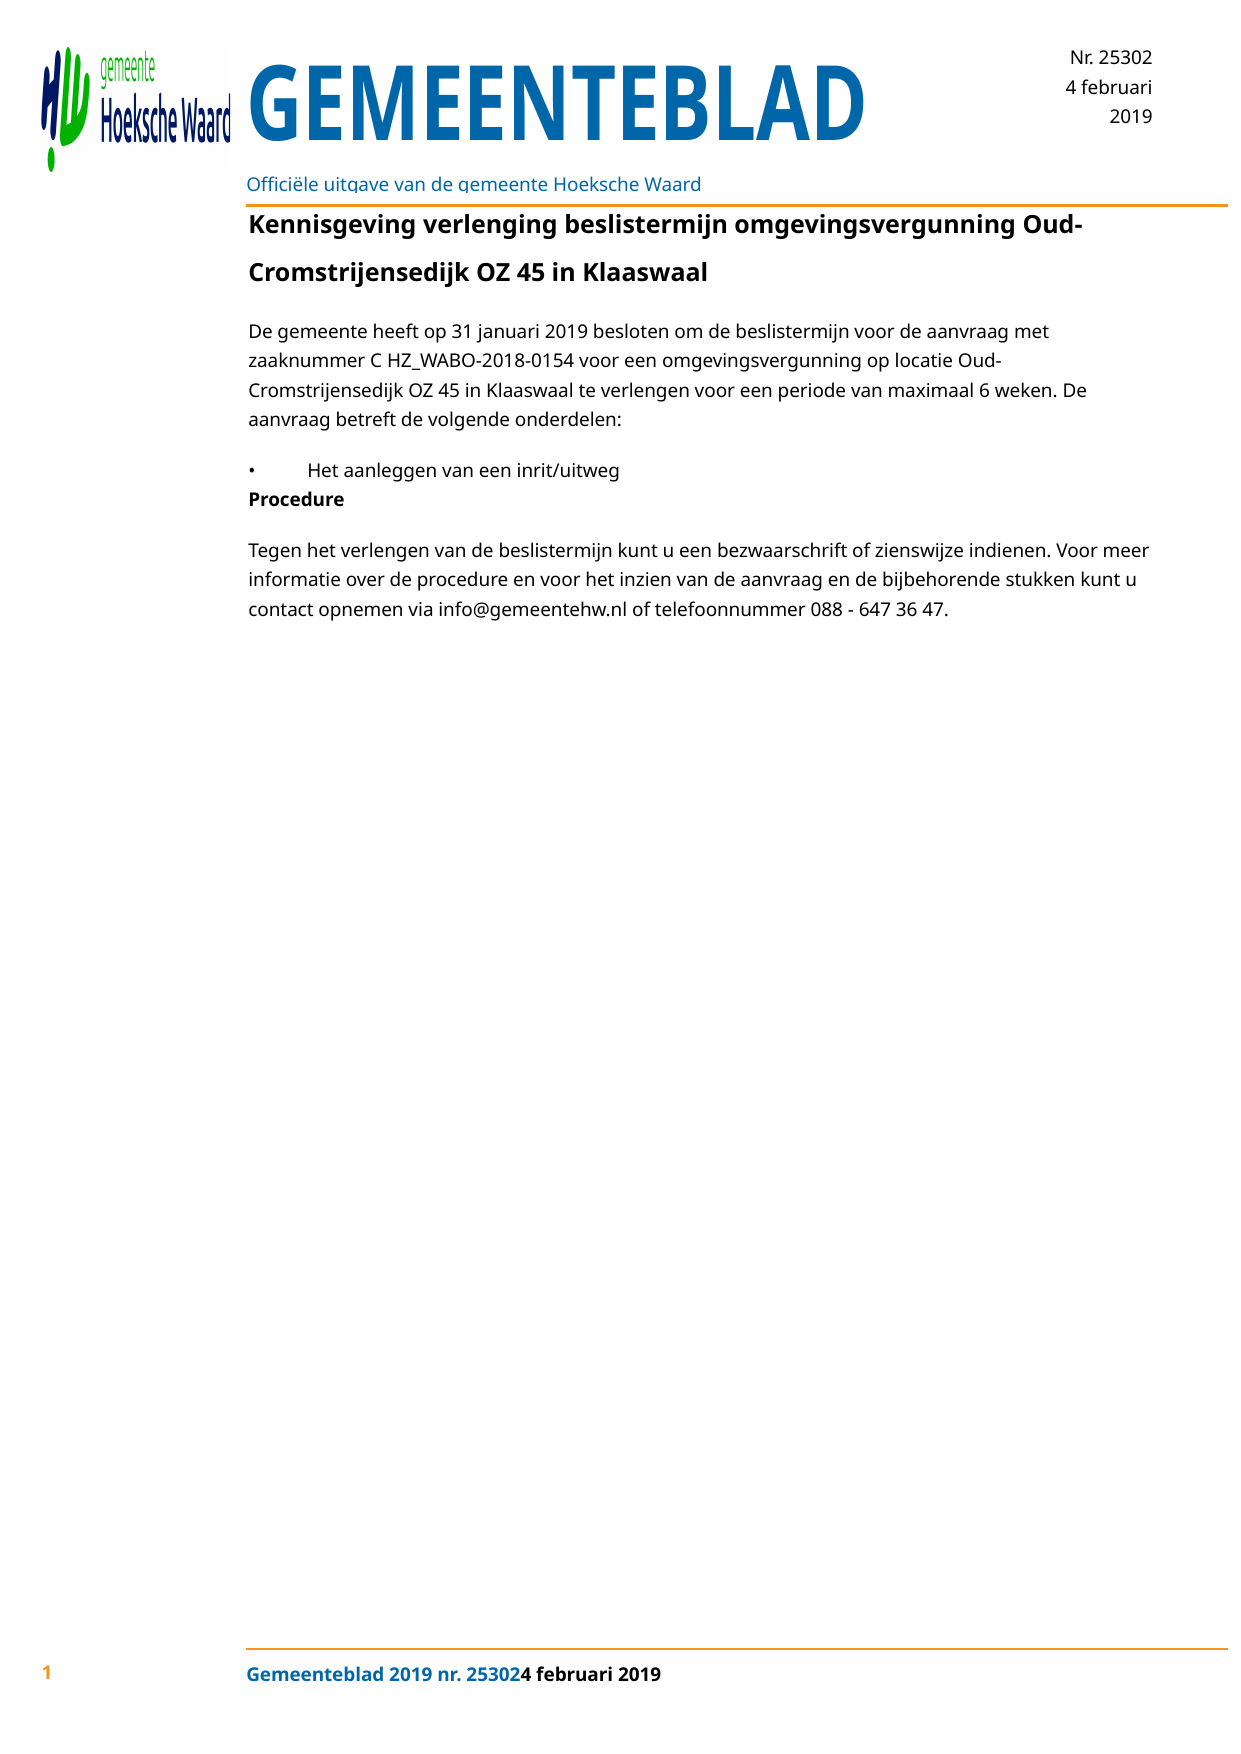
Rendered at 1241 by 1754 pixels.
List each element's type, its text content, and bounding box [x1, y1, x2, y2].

text Tegen het verlengen van de beslistermijn kunt u een bezwaarschrift of zienswijze indienen. Voor meer informatie over de procedure en voor het inzien van de aanvraag en de bijbehorende stukken kunt u contact opnemen via info@gemeentehw.nl of telefoonnummer 088 - 647 36 47. [248, 537, 1152, 622]
text De gemeente heeft op 31 januari 2019 besloten om de beslistermijn voor de aanvraag met zaaknummer C HZ_WABO-2018-0154 voor een omgevingsvergunning op locatie Oud-Cromstrijensedijk OZ 45 in Klaaswaal te verlengen voor een periode van maximaal 6 weken. De aanvraag betreft de volgende onderdelen: [248, 318, 1152, 432]
text Procedure [248, 487, 1152, 512]
text Kennisgeving verlenging beslistermijn omgevingsvergunning Oud-Cromstrijensedijk OZ 45 in Klaaswaal [248, 207, 1152, 288]
picture [41, 47, 231, 172]
list Het aanleggen van een inrit/uitweg [248, 457, 1152, 483]
